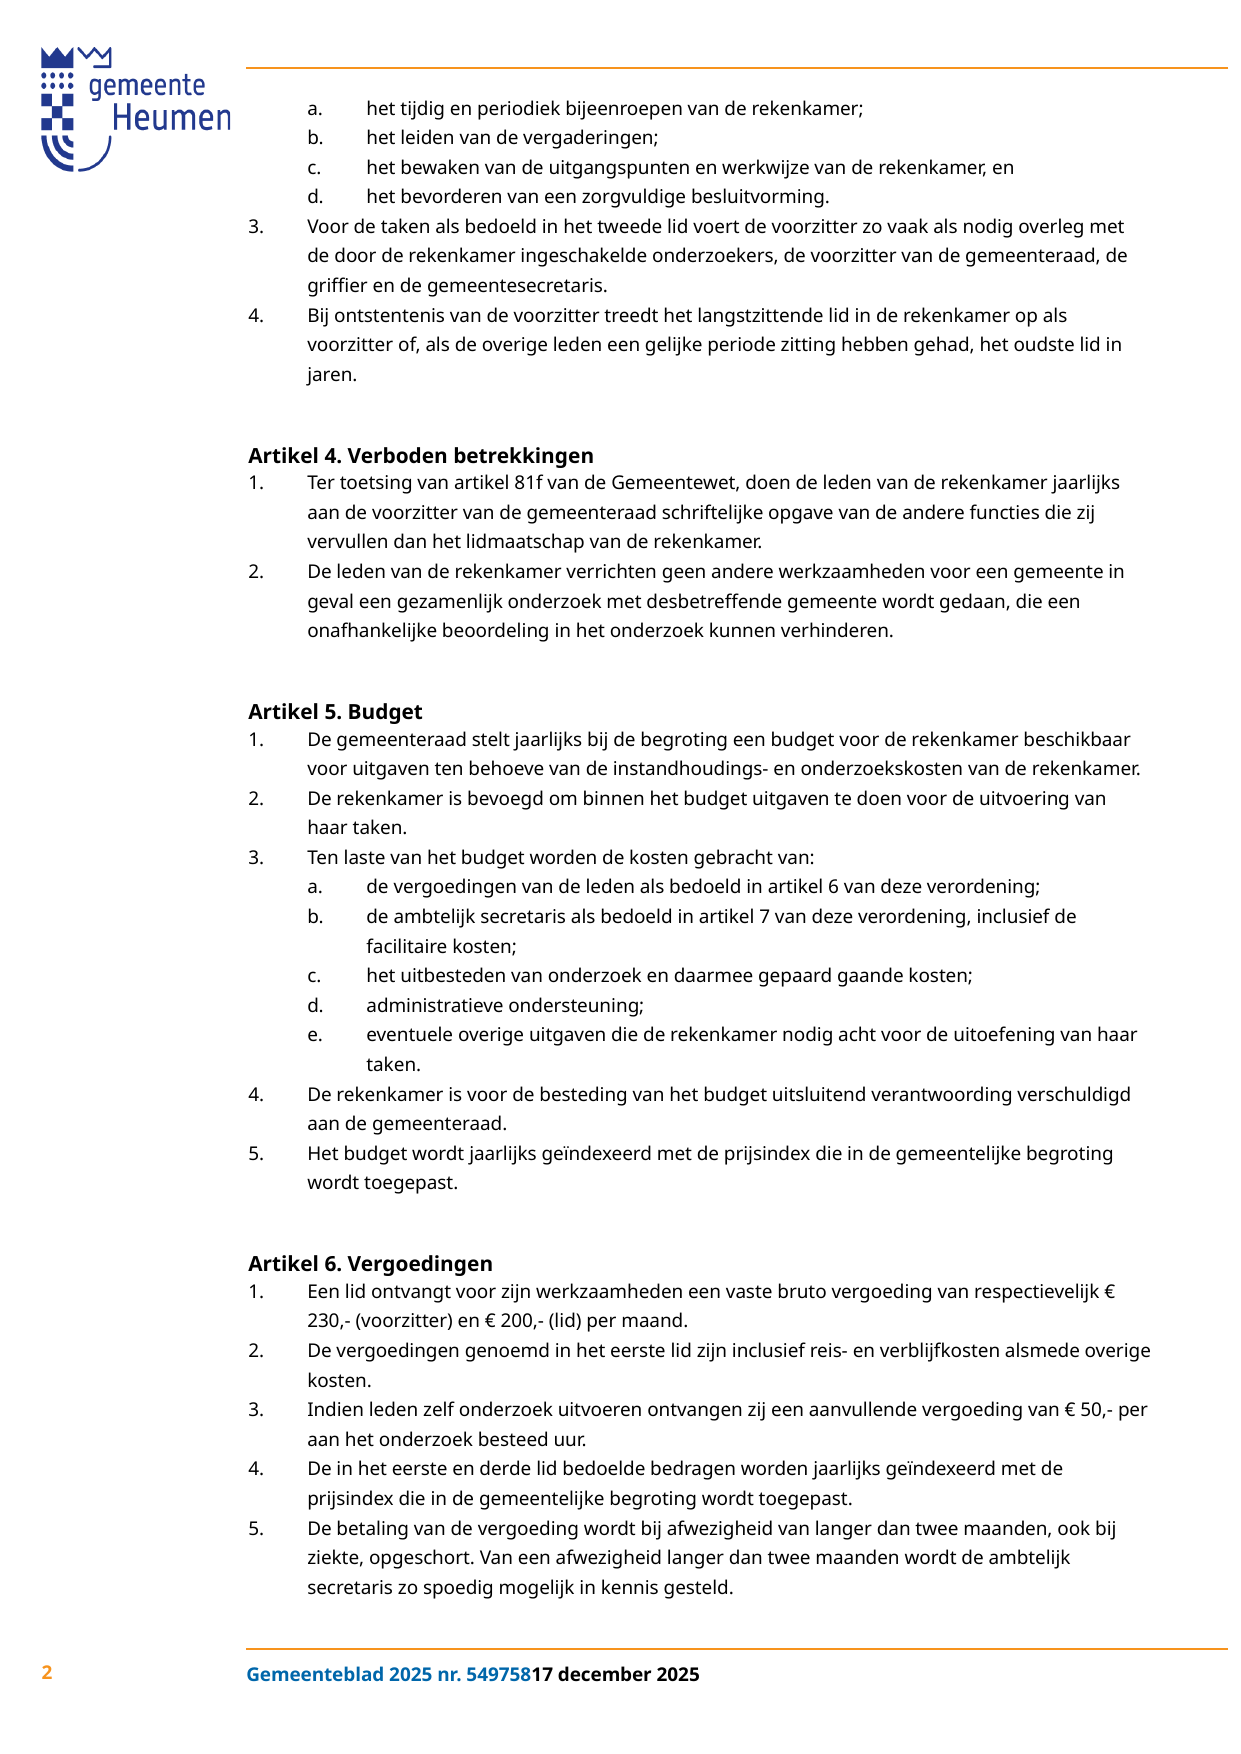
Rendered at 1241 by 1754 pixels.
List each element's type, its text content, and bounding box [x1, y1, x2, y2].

list De in het eerste en derde lid bedoelde bedragen worden jaarlijks geïndexeerd met de prijsindex die in de gemeentelijke begroting wordt toegepast. [248, 1456, 1152, 1511]
list het tijdig en periodiek bijeenroepen van de rekenkamer; [307, 95, 1152, 121]
list De gemeenteraad stelt jaarlijks bij de begroting een budget voor de rekenkamer beschikbaar voor uitgaven ten behoeve van de instandhoudings- en onderzoekskosten van de rekenkamer. [248, 726, 1152, 781]
list het bevorderen van een zorgvuldige besluitvorming. [307, 183, 1152, 209]
list Ten laste van het budget worden de kosten gebracht van: [248, 844, 1152, 870]
list eventuele overige uitgaven die de rekenkamer nodig acht voor de uitoefening van haar taken. [307, 1022, 1152, 1077]
list De rekenkamer is bevoegd om binnen het budget uitgaven te doen voor de uitvoering van haar taken. [248, 785, 1152, 840]
text Artikel 6. Vergoedingen [248, 1249, 1152, 1278]
list Het budget wordt jaarlijks geïndexeerd met de prijsindex die in de gemeentelijke begroting wordt toegepast. [248, 1140, 1152, 1195]
list administratieve ondersteuning; [307, 992, 1152, 1018]
list De leden van de rekenkamer verrichten geen andere werkzaamheden voor een gemeente in geval een gezamenlijk onderzoek met desbetreffende gemeente wordt gedaan, die een onafhankelijke beoordeling in het onderzoek kunnen verhinderen. [248, 558, 1152, 643]
picture [41, 47, 231, 172]
list Een lid ontvangt voor zijn werkzaamheden een vaste bruto vergoeding van respectievelijk € 230,- (voorzitter) en € 200,- (lid) per maand. [248, 1278, 1152, 1333]
list De rekenkamer is voor de besteding van het budget uitsluitend verantwoording verschuldigd aan de gemeenteraad. [248, 1081, 1152, 1136]
list Bij ontstentenis van de voorzitter treedt het langstzittende lid in de rekenkamer op als voorzitter of, als de overige leden een gelijke periode zitting hebben gehad, het oudste lid in jaren. [248, 302, 1152, 387]
list Voor de taken als bedoeld in het tweede lid voert de voorzitter zo vaak als nodig overleg met de door de rekenkamer ingeschakelde onderzoekers, de voorzitter van de gemeenteraad, de griffier en de gemeentesecretaris. [248, 213, 1152, 298]
list het bewaken van de uitgangspunten en werkwijze van de rekenkamer, en [307, 154, 1152, 180]
list het leiden van de vergaderingen; [307, 124, 1152, 150]
list De vergoedingen genoemd in het eerste lid zijn inclusief reis- en verblijfkosten alsmede overige kosten. [248, 1337, 1152, 1392]
list de ambtelijk secretaris als bedoeld in artikel 7 van deze verordening, inclusief de facilitaire kosten; [307, 903, 1152, 959]
text Artikel 4. Verboden betrekkingen [248, 441, 1152, 469]
text Artikel 5. Budget [248, 697, 1152, 726]
list het uitbesteden van onderzoek en daarmee gepaard gaande kosten; [307, 962, 1152, 988]
list De betaling van de vergoeding wordt bij afwezigheid van langer dan twee maanden, ook bij ziekte, opgeschort. Van een afwezigheid langer dan twee maanden wordt de ambtelijk secretaris zo spoedig mogelijk in kennis gesteld. [248, 1515, 1152, 1599]
list Ter toetsing van artikel 81f van de Gemeentewet, doen de leden van de rekenkamer jaarlijks aan de voorzitter van de gemeenteraad schriftelijke opgave van de andere functies die zij vervullen dan het lidmaatschap van de rekenkamer. [248, 469, 1152, 554]
list de vergoedingen van de leden als bedoeld in artikel 6 van deze verordening; [307, 874, 1152, 899]
list Indien leden zelf onderzoek uitvoeren ontvangen zij een aanvullende vergoeding van € 50,- per aan het onderzoek besteed uur. [248, 1396, 1152, 1452]
